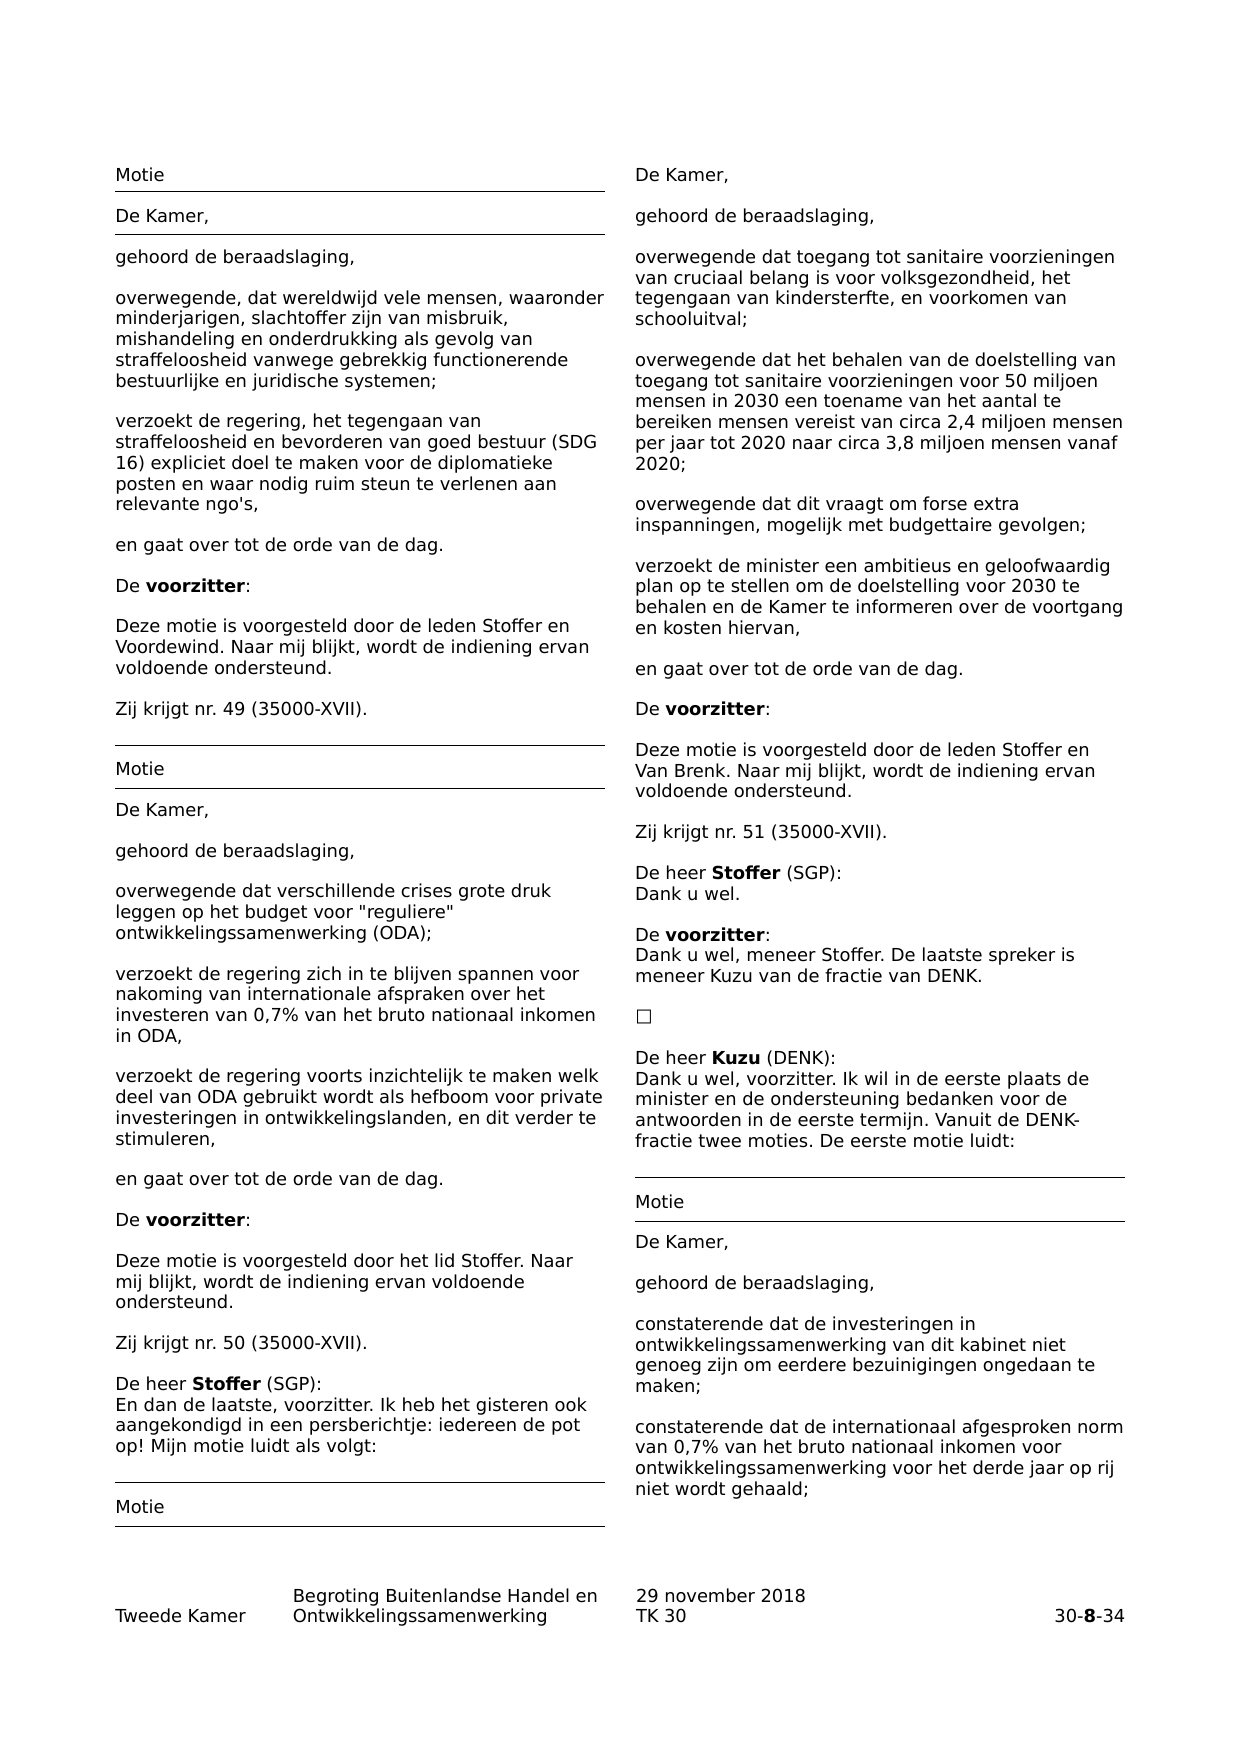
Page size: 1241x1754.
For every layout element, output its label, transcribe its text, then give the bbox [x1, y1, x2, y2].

text verzoekt de minister een ambitieus en geloofwaardig plan op te stellen om de doelstelling voor 2030 te behalen en de Kamer te informeren over de voortgang en kosten hiervan, [635, 556, 1125, 638]
text De Kamer, [115, 206, 605, 227]
text gehoord de beraadslaging, [635, 1273, 1125, 1294]
text Dank u wel, voorzitter. Ik wil in de eerste plaats de minister en de ondersteuning bedanken voor de antwoorden in de eerste termijn. Vanuit de DENK-fractie twee moties. De eerste motie luidt: [635, 1068, 1125, 1152]
text Deze motie is voorgesteld door het lid Stoffer. Naar mij blijkt, wordt de indiening ervan voldoende ondersteund. [115, 1251, 605, 1313]
text overwegende dat het behalen van de doelstelling van toegang tot sanitaire voorzieningen voor 50 miljoen mensen in 2030 een toename van het aantal te bereiken mensen vereist van circa 2,4 miljoen mensen per jaar tot 2020 naar circa 3,8 miljoen mensen vanaf 2020; [635, 350, 1125, 474]
text verzoekt de regering zich in te blijven spannen voor nakoming van internationale afspraken over het investeren van 0,7% van het bruto nationaal inkomen in ODA, [115, 963, 605, 1046]
text verzoekt de regering, het tegengaan van straffeloosheid en bevorderen van goed bestuur (SDG 16) expliciet doel te maken voor de diplomatieke posten en waar nodig ruim steun te verlenen aan relevante ngo's, [115, 411, 605, 515]
text ⬜ [635, 1007, 1125, 1027]
text en gaat over tot de orde van de dag. [635, 658, 1125, 679]
text De voorzitter: [115, 1210, 605, 1231]
text overwegende dat dit vraagt om forse extra inspanningen, mogelijk met budgettaire gevolgen; [635, 494, 1125, 536]
text De voorzitter: [635, 699, 1125, 720]
text De Kamer, [635, 165, 1125, 186]
text Motie [115, 1497, 605, 1517]
text Motie [115, 165, 605, 186]
text Dank u wel. [635, 883, 1125, 904]
text De heer Kuzu (DENK): [635, 1047, 1125, 1068]
text overwegende, dat wereldwijd vele mensen, waaronder minderjarigen, slachtoffer zijn van misbruik, mishandeling en onderdrukking als gevolg van straffeloosheid vanwege gebrekkig functionerende bestuurlijke en juridische systemen; [115, 287, 605, 391]
text En dan de laatste, voorzitter. Ik heb het gisteren ook aangekondigd in een persberichtje: iedereen de pot op! Mijn motie luidt als volgt: [115, 1394, 605, 1457]
text Deze motie is voorgesteld door de leden Stoffer en Van Brenk. Naar mij blijkt, wordt de indiening ervan voldoende ondersteund. [635, 740, 1125, 802]
text De voorzitter: [115, 576, 605, 596]
text gehoord de beraadslaging, [115, 841, 605, 861]
text Motie [115, 759, 605, 780]
text en gaat over tot de orde van de dag. [115, 1169, 605, 1190]
text gehoord de beraadslaging, [115, 247, 605, 267]
text De heer Stoffer (SGP): [115, 1374, 605, 1394]
text constaterende dat de investeringen in ontwikkelingssamenwerking van dit kabinet niet genoeg zijn om eerdere bezuinigingen ongedaan te maken; [635, 1314, 1125, 1397]
text overwegende dat verschillende crises grote druk leggen op het budget voor "reguliere" ontwikkelingssamenwerking (ODA); [115, 881, 605, 943]
text gehoord de beraadslaging, [635, 206, 1125, 227]
text De Kamer, [635, 1232, 1125, 1253]
text De voorzitter: [635, 924, 1125, 945]
text Zij krijgt nr. 50 (35000-XVII). [115, 1333, 605, 1354]
text Zij krijgt nr. 51 (35000-XVII). [635, 822, 1125, 843]
text Deze motie is voorgesteld door de leden Stoffer en Voordewind. Naar mij blijkt, wordt de indiening ervan voldoende ondersteund. [115, 616, 605, 678]
text overwegende dat toegang tot sanitaire voorzieningen van cruciaal belang is voor volksgezondheid, het tegengaan van kindersterfte, en voorkomen van schooluitval; [635, 247, 1125, 330]
text Motie [635, 1191, 1125, 1212]
text Zij krijgt nr. 49 (35000-XVII). [115, 698, 605, 719]
text De Kamer, [115, 800, 605, 821]
text constaterende dat de internationaal afgesproken norm van 0,7% van het bruto nationaal inkomen voor ontwikkelingssamenwerking voor het derde jaar op rij niet wordt gehaald; [635, 1417, 1125, 1499]
text verzoekt de regering voorts inzichtelijk te maken welk deel van ODA gebruikt wordt als hefboom voor private investeringen in ontwikkelingslanden, en dit verder te stimuleren, [115, 1066, 605, 1149]
text en gaat over tot de orde van de dag. [115, 535, 605, 556]
text De heer Stoffer (SGP): [635, 863, 1125, 883]
text Dank u wel, meneer Stoffer. De laatste spreker is meneer Kuzu van de fractie van DENK. [635, 945, 1125, 987]
